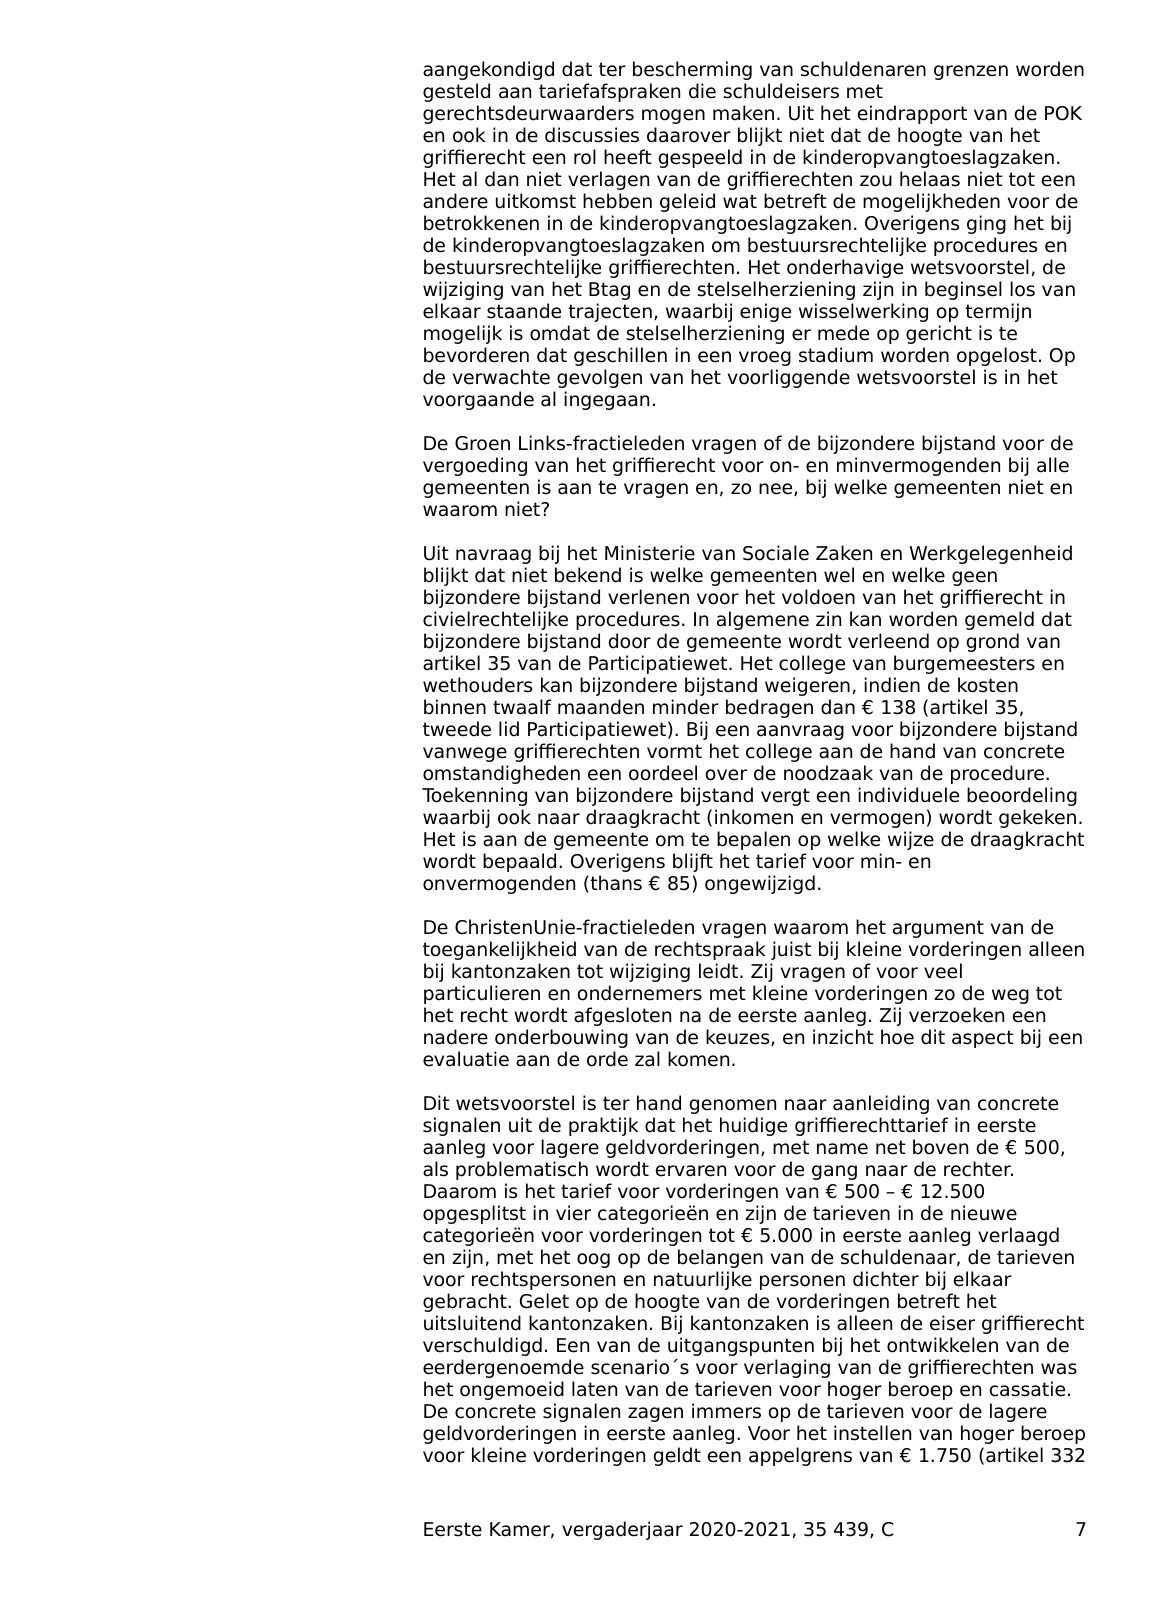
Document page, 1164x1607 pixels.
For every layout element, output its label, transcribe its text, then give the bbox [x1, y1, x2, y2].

text aangekondigd dat ter bescherming van schuldenaren grenzen worden gesteld aan tariefafspraken die schuldeisers met gerechtsdeurwaarders mogen maken. Uit het eindrapport van de POK en ook in de discussies daarover blijkt niet dat de hoogte van het griffierecht een rol heeft gespeeld in de kinderopvangtoeslagzaken. Het al dan niet verlagen van de griffierechten zou helaas niet tot een andere uitkomst hebben geleid wat betreft de mogelijkheden voor de betrokkenen in de kinderopvangtoeslagzaken. Overigens ging het bij de kinderopvangtoeslagzaken om bestuursrechtelijke procedures en bestuursrechtelijke griffierechten. Het onderhavige wetsvoorstel, de wijziging van het Btag en de stelselherziening zijn in beginsel los van elkaar staande trajecten, waarbij enige wisselwerking op termijn mogelijk is omdat de stelselherziening er mede op gericht is te bevorderen dat geschillen in een vroeg stadium worden opgelost. Op de verwachte gevolgen van het voorliggende wetsvoorstel is in het voorgaande al ingegaan. [422, 59, 1087, 411]
text De Groen Links-fractieleden vragen of de bijzondere bijstand voor de vergoeding van het griffierecht voor on- en minvermogenden bij alle gemeenten is aan te vragen en, zo nee, bij welke gemeenten niet en waarom niet? [422, 433, 1087, 521]
text Dit wetsvoorstel is ter hand genomen naar aanleiding van concrete signalen uit de praktijk dat het huidige griffierechttarief in eerste aanleg voor lagere geldvorderingen, met name net boven de € 500, als problematisch wordt ervaren voor de gang naar de rechter. Daarom is het tarief voor vorderingen van € 500 – € 12.500 opgesplitst in vier categorieën en zijn de tarieven in de nieuwe categorieën voor vorderingen tot € 5.000 in eerste aanleg verlaagd en zijn, met het oog op de belangen van de schuldenaar, de tarieven voor rechtspersonen en natuurlijke personen dichter bij elkaar gebracht. Gelet op de hoogte van de vorderingen betreft het uitsluitend kantonzaken. Bij kantonzaken is alleen de eiser griffierecht verschuldigd. Een van de uitgangspunten bij het ontwikkelen van de eerdergenoemde scenario´s voor verlaging van de griffierechten was het ongemoeid laten van de tarieven voor hoger beroep en cassatie. De concrete signalen zagen immers op de tarieven voor de lagere geldvorderingen in eerste aanleg. Voor het instellen van hoger beroep voor kleine vorderingen geldt een appelgrens van € 1.750 (artikel 332 [422, 1093, 1087, 1467]
text Uit navraag bij het Ministerie van Sociale Zaken en Werkgelegenheid blijkt dat niet bekend is welke gemeenten wel en welke geen bijzondere bijstand verlenen voor het voldoen van het griffierecht in civielrechtelijke procedures. In algemene zin kan worden gemeld dat bijzondere bijstand door de gemeente wordt verleend op grond van artikel 35 van de Participatiewet. Het college van burgemeesters en wethouders kan bijzondere bijstand weigeren, indien de kosten binnen twaalf maanden minder bedragen dan € 138 (artikel 35, tweede lid Participatiewet). Bij een aanvraag voor bijzondere bijstand vanwege griffierechten vormt het college aan de hand van concrete omstandigheden een oordeel over de noodzaak van de procedure. Toekenning van bijzondere bijstand vergt een individuele beoordeling waarbij ook naar draagkracht (inkomen en vermogen) wordt gekeken. Het is aan de gemeente om te bepalen op welke wijze de draagkracht wordt bepaald. Overigens blijft het tarief voor min- en onvermogenden (thans € 85) ongewijzigd. [422, 543, 1087, 895]
text De ChristenUnie-fractieleden vragen waarom het argument van de toegankelijkheid van de rechtspraak juist bij kleine vorderingen alleen bij kantonzaken tot wijziging leidt. Zij vragen of voor veel particulieren en ondernemers met kleine vorderingen zo de weg tot het recht wordt afgesloten na de eerste aanleg. Zij verzoeken een nadere onderbouwing van de keuzes, en inzicht hoe dit aspect bij een evaluatie aan de orde zal komen. [422, 917, 1087, 1071]
